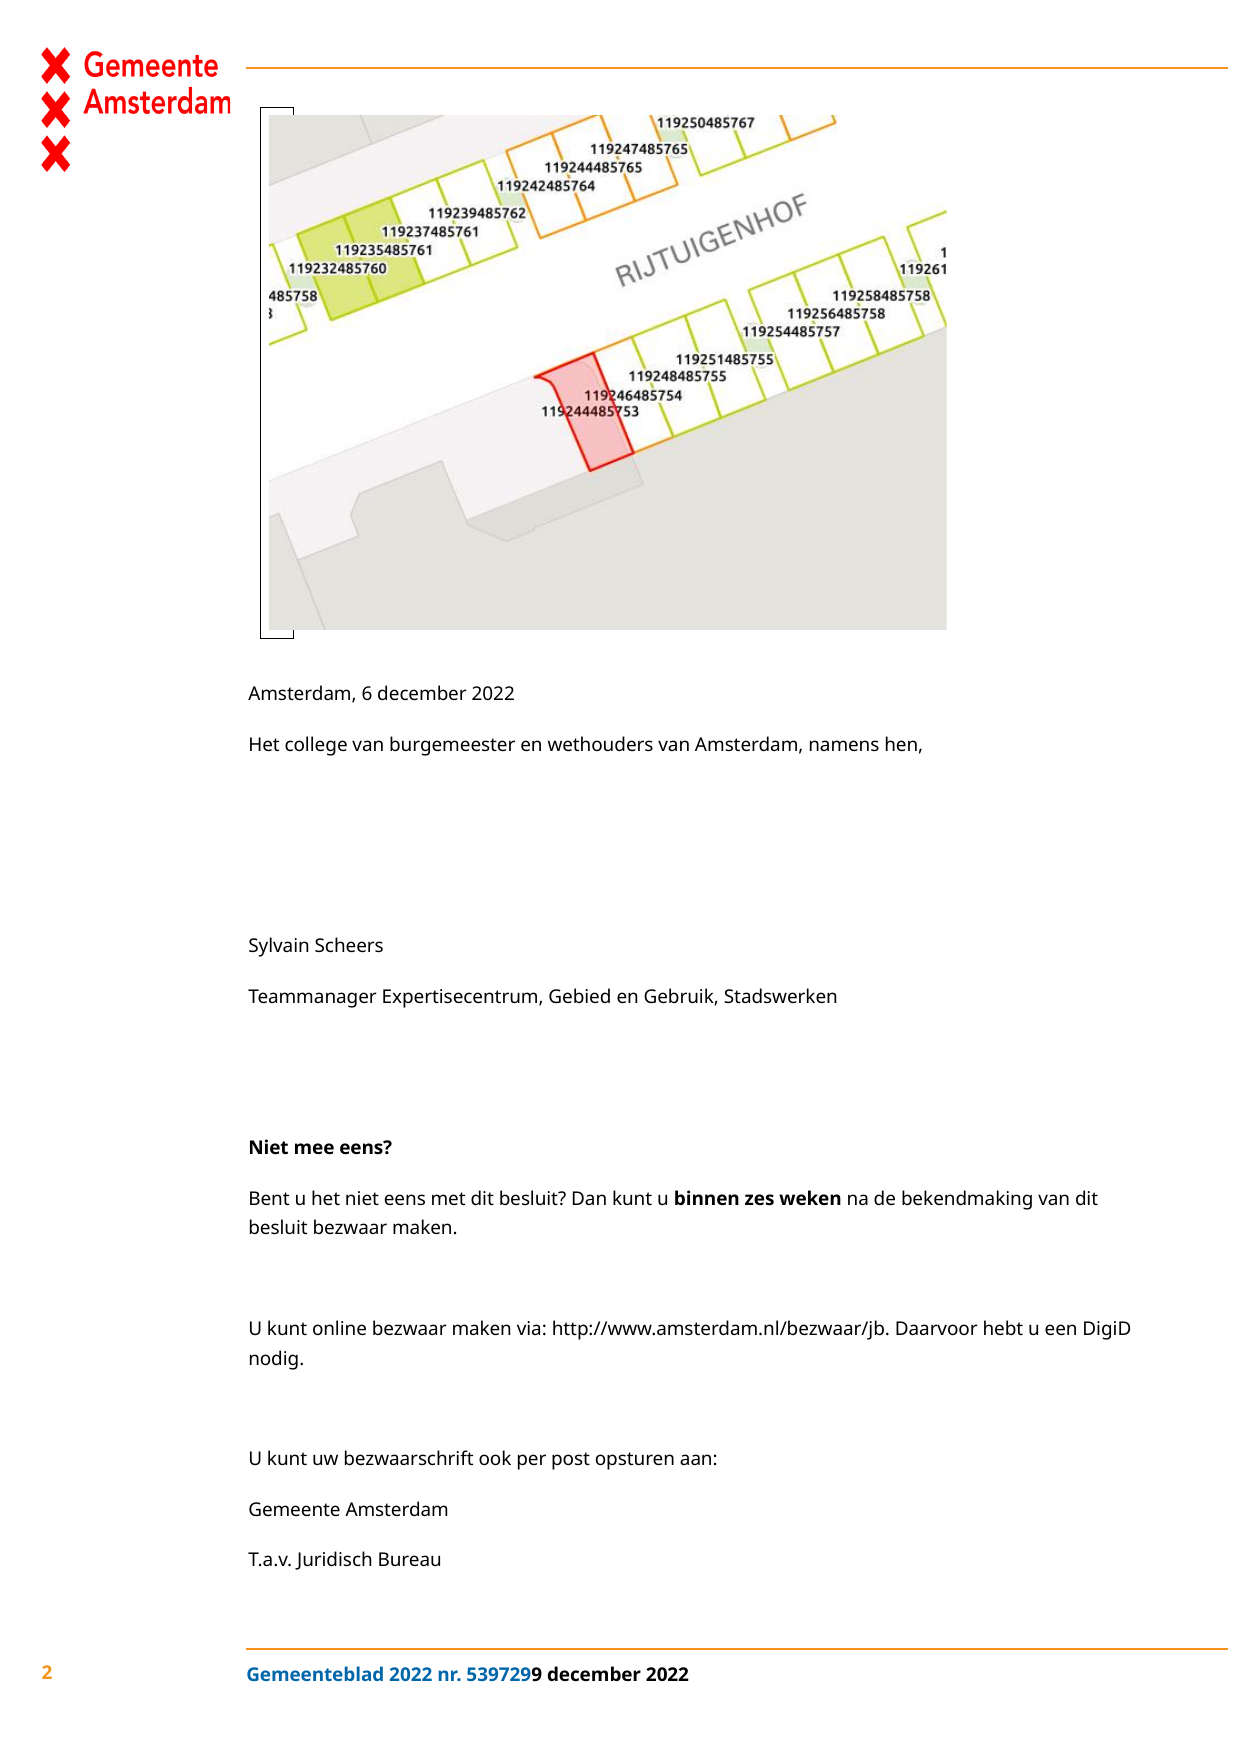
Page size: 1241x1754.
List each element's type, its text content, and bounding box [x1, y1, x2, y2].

text Het college van burgemeester en wethouders van Amsterdam, namens hen, [248, 731, 1152, 757]
text T.a.v. Juridisch Bureau [248, 1546, 1152, 1572]
text U kunt uw bezwaarschrift ook per post opsturen aan: [248, 1446, 1152, 1471]
text Bent u het niet eens met dit besluit? Dan kunt u binnen zes weken na de bekendmaking van dit besluit bezwaar maken. [248, 1185, 1152, 1240]
text U kunt online bezwaar maken via: http://www.amsterdam.nl/bezwaar/jb. Daarvoor hebt u een DigiD nodig. [248, 1315, 1152, 1370]
text Niet mee eens? [248, 1134, 1152, 1160]
picture [268, 115, 947, 630]
text Amsterdam, 6 december 2022 [248, 681, 1152, 706]
text Teammanager Expertisecentrum, Gebied en Gebruik, Stadswerken [248, 983, 1152, 1009]
text Sylvain Scheers [248, 933, 1152, 958]
text Gemeente Amsterdam [248, 1496, 1152, 1522]
picture [41, 47, 231, 172]
